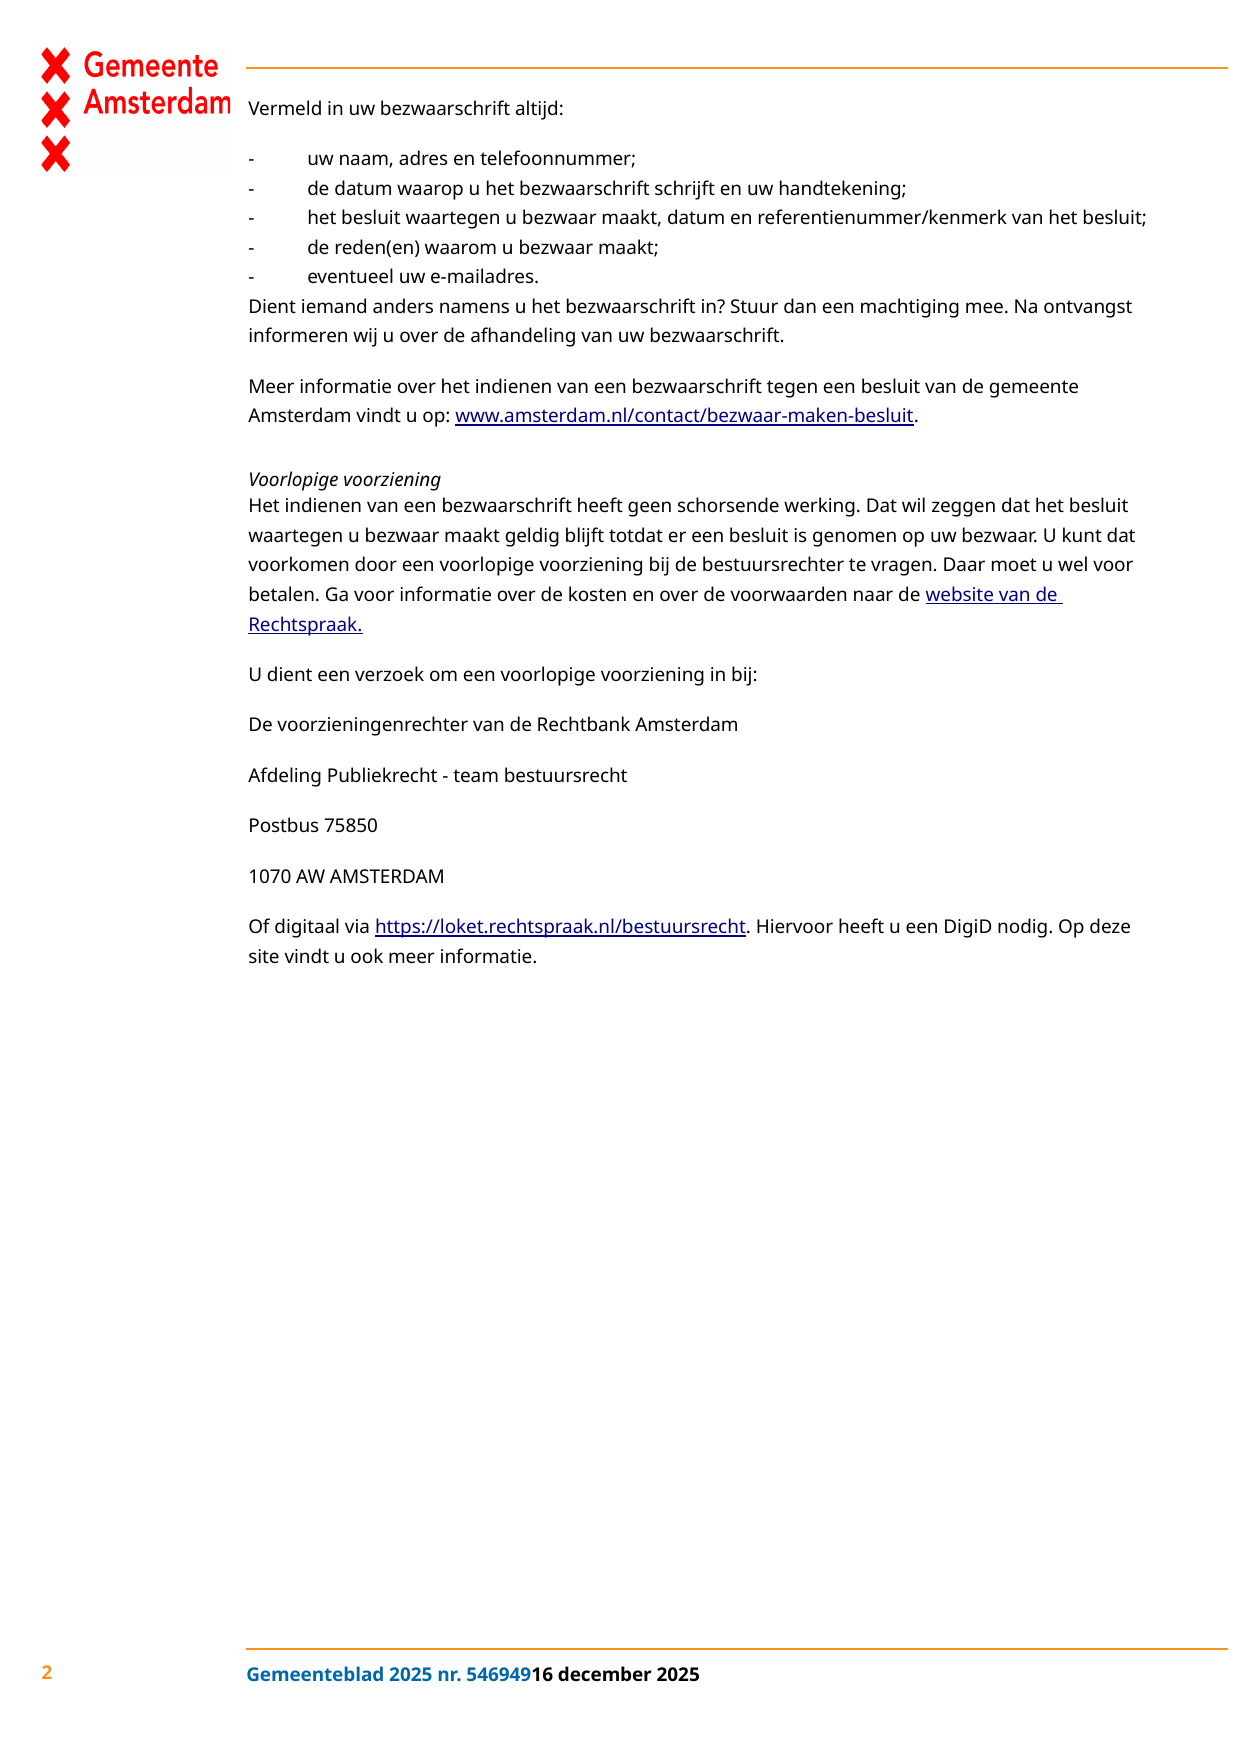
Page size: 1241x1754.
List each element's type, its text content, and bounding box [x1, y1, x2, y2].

text U dient een verzoek om een voorlopige voorziening in bij: [248, 661, 1152, 687]
text De voorzieningenrechter van de Rechtbank Amsterdam [248, 712, 1152, 737]
text Het indienen van een bezwaarschrift heeft geen schorsende werking. Dat wil zeggen dat het besluit waartegen u bezwaar maakt geldig blijft totdat er een besluit is genomen op uw bezwaar. U kunt dat voorkomen door een voorlopige voorziening bij de bestuursrechter te vragen. Daar moet u wel voor betalen. Ga voor informatie over de kosten en over de voorwaarden naar de website van de Rechtspraak. [248, 492, 1152, 636]
text Dient iemand anders namens u het bezwaarschrift in? Stuur dan een machtiging mee. Na ontvangst informeren wij u over de afhandeling van uw bezwaarschrift. [248, 293, 1152, 348]
list uw naam, adres en telefoonnummer; [248, 145, 1152, 171]
text Voorlopige voorziening [248, 467, 1152, 492]
list de reden(en) waarom u bezwaar maakt; [248, 234, 1152, 260]
text Of digitaal via https://loket.rechtspraak.nl/bestuursrecht. Hiervoor heeft u een DigiD nodig. Op deze site vindt u ook meer informatie. [248, 913, 1152, 968]
text 1070 AW AMSTERDAM [248, 863, 1152, 888]
list het besluit waartegen u bezwaar maakt, datum en referentienummer/kenmerk van het besluit; [248, 204, 1152, 230]
text Meer informatie over het indienen van een bezwaarschrift tegen een besluit van de gemeente Amsterdam vindt u op: www.amsterdam.nl/contact/bezwaar-maken-besluit. [248, 373, 1152, 428]
list de datum waarop u het bezwaarschrift schrijft en uw handtekening; [248, 175, 1152, 201]
list eventueel uw e-mailadres. [248, 263, 1152, 289]
text Postbus 75850 [248, 812, 1152, 838]
text Afdeling Publiekrecht - team bestuursrecht [248, 762, 1152, 788]
text Vermeld in uw bezwaarschrift altijd: [248, 95, 1152, 121]
picture [41, 47, 231, 172]
